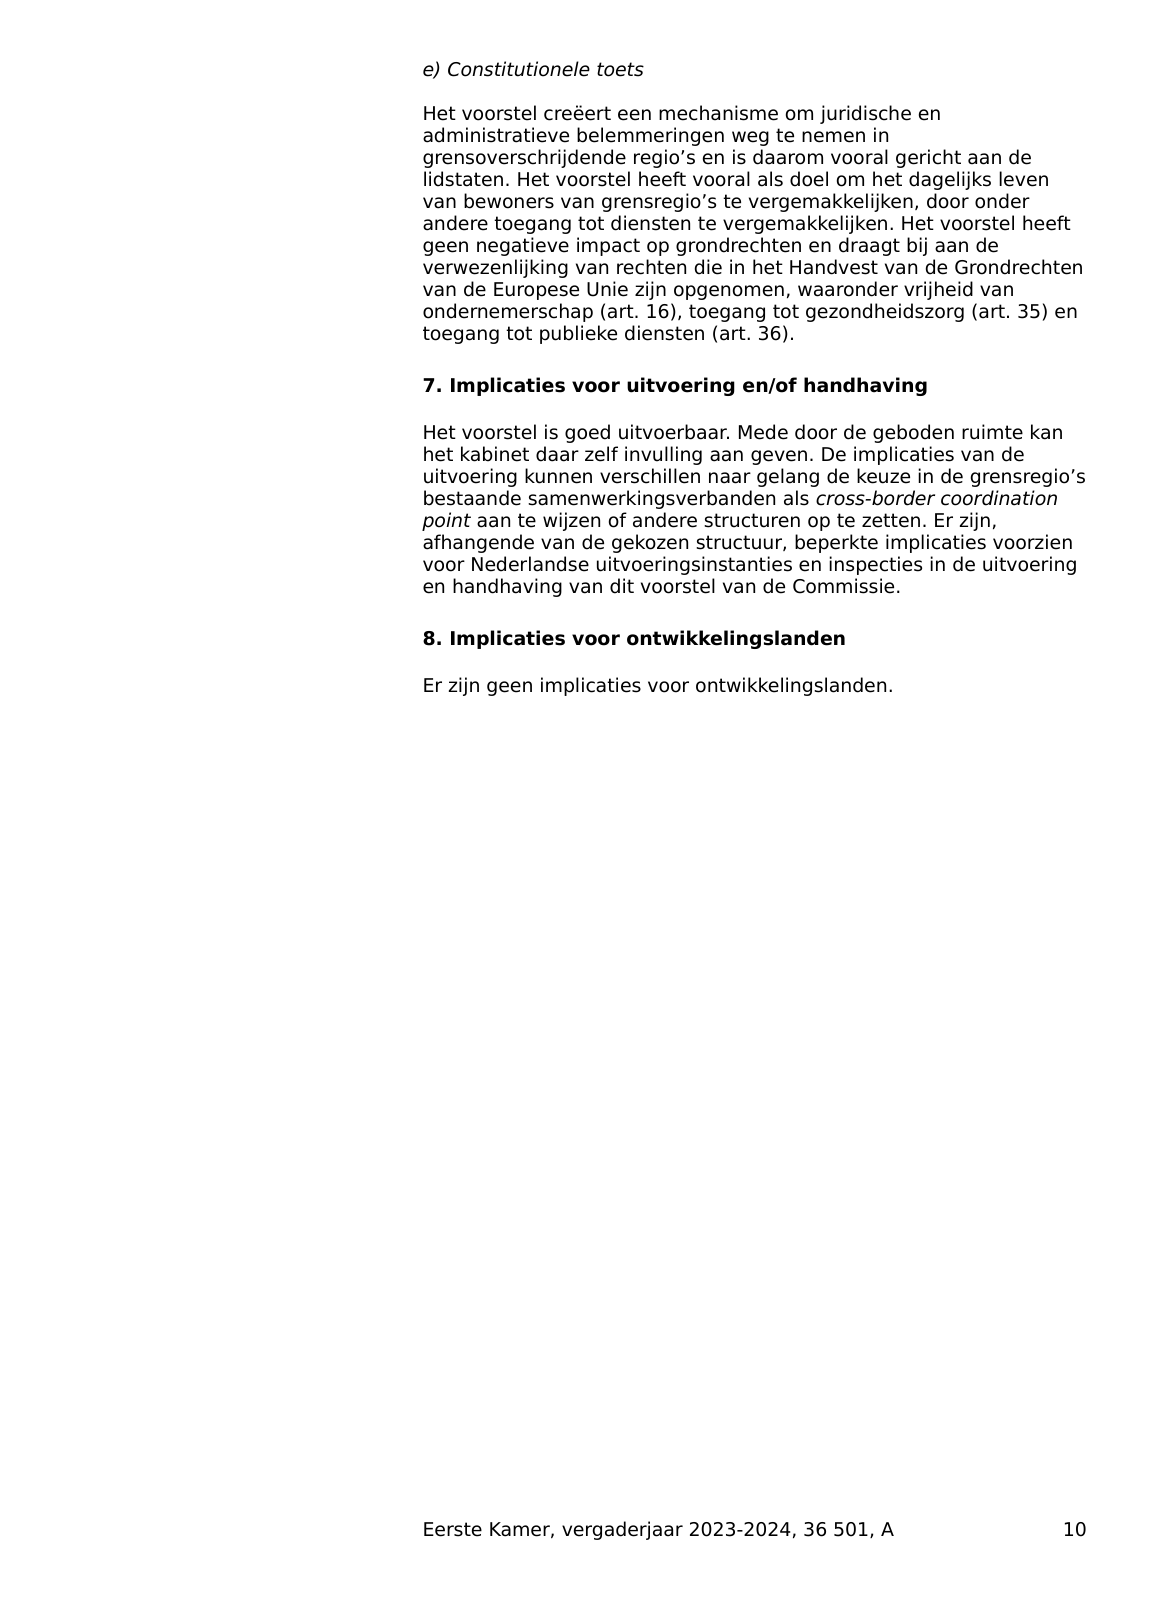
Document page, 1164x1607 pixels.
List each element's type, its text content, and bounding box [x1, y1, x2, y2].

text Het voorstel is goed uitvoerbaar. Mede door de geboden ruimte kan het kabinet daar zelf invulling aan geven. De implicaties van de uitvoering kunnen verschillen naar gelang de keuze in de grensregio’s bestaande samenwerkingsverbanden als cross-border coordination point aan te wijzen of andere structuren op te zetten. Er zijn, afhangende van de gekozen structuur, beperkte implicaties voorzien voor Nederlandse uitvoeringsinstanties en inspecties in de uitvoering en handhaving van dit voorstel van de Commissie. [422, 422, 1087, 598]
text Het voorstel creëert een mechanisme om juridische en administratieve belemmeringen weg te nemen in grensoverschrijdende regio’s en is daarom vooral gericht aan de lidstaten. Het voorstel heeft vooral als doel om het dagelijks leven van bewoners van grensregio’s te vergemakkelijken, door onder andere toegang tot diensten te vergemakkelijken. Het voorstel heeft geen negatieve impact op grondrechten en draagt bij aan de verwezenlijking van rechten die in het Handvest van de Grondrechten van de Europese Unie zijn opgenomen, waaronder vrijheid van ondernemerschap (art. 16), toegang tot gezondheidszorg (art. 35) en toegang tot publieke diensten (art. 36). [422, 103, 1087, 345]
subtitle 8. Implicaties voor ontwikkelingslanden [422, 628, 1087, 650]
subtitle e) Constitutionele toets [422, 59, 1087, 81]
text Er zijn geen implicaties voor ontwikkelingslanden. [422, 675, 1087, 697]
subtitle 7. Implicaties voor uitvoering en/of handhaving [422, 375, 1087, 397]
